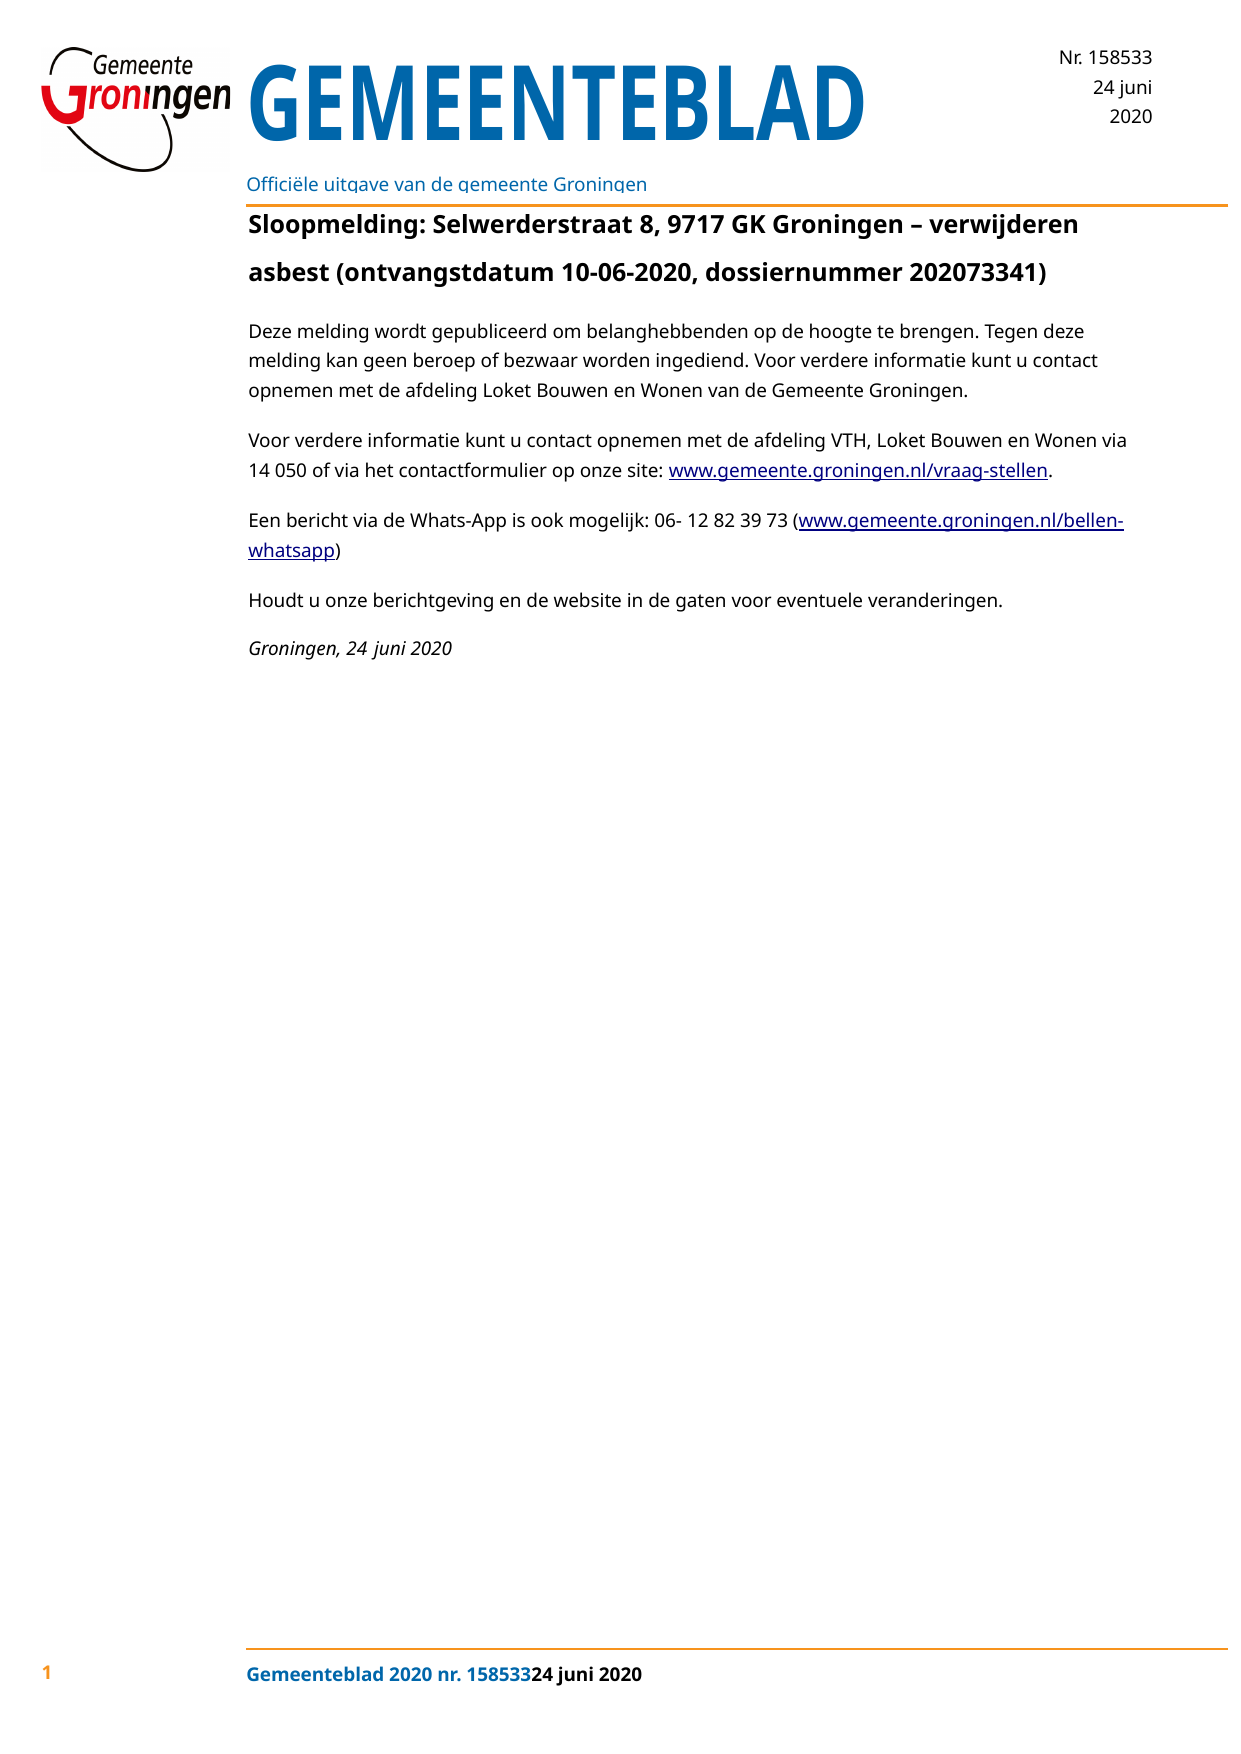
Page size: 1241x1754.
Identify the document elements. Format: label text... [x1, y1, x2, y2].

text Houdt u onze berichtgeving en de website in de gaten voor eventuele veranderingen. [248, 587, 1152, 613]
picture [41, 47, 231, 172]
text Voor verdere informatie kunt u contact opnemen met de afdeling VTH, Loket Bouwen en Wonen via 14 050 of via het contactformulier op onze site: www.gemeente.groningen.nl/vraag-stellen. [248, 427, 1152, 483]
text Een bericht via de Whats-App is ook mogelijk: 06- 12 82 39 73 (www.gemeente.groningen.nl/bellen-whatsapp) [248, 507, 1152, 563]
text Sloopmelding: Selwerderstraat 8, 9717 GK Groningen – verwijderen asbest (ontvangstdatum 10-06-2020, dossiernummer 202073341) [248, 207, 1152, 288]
text Deze melding wordt gepubliceerd om belanghebbenden op de hoogte te brengen. Tegen deze melding kan geen beroep of bezwaar worden ingediend. Voor verdere informatie kunt u contact opnemen met de afdeling Loket Bouwen en Wonen van de Gemeente Groningen. [248, 318, 1152, 403]
text Groningen, 24 juni 2020 [248, 635, 1152, 661]
